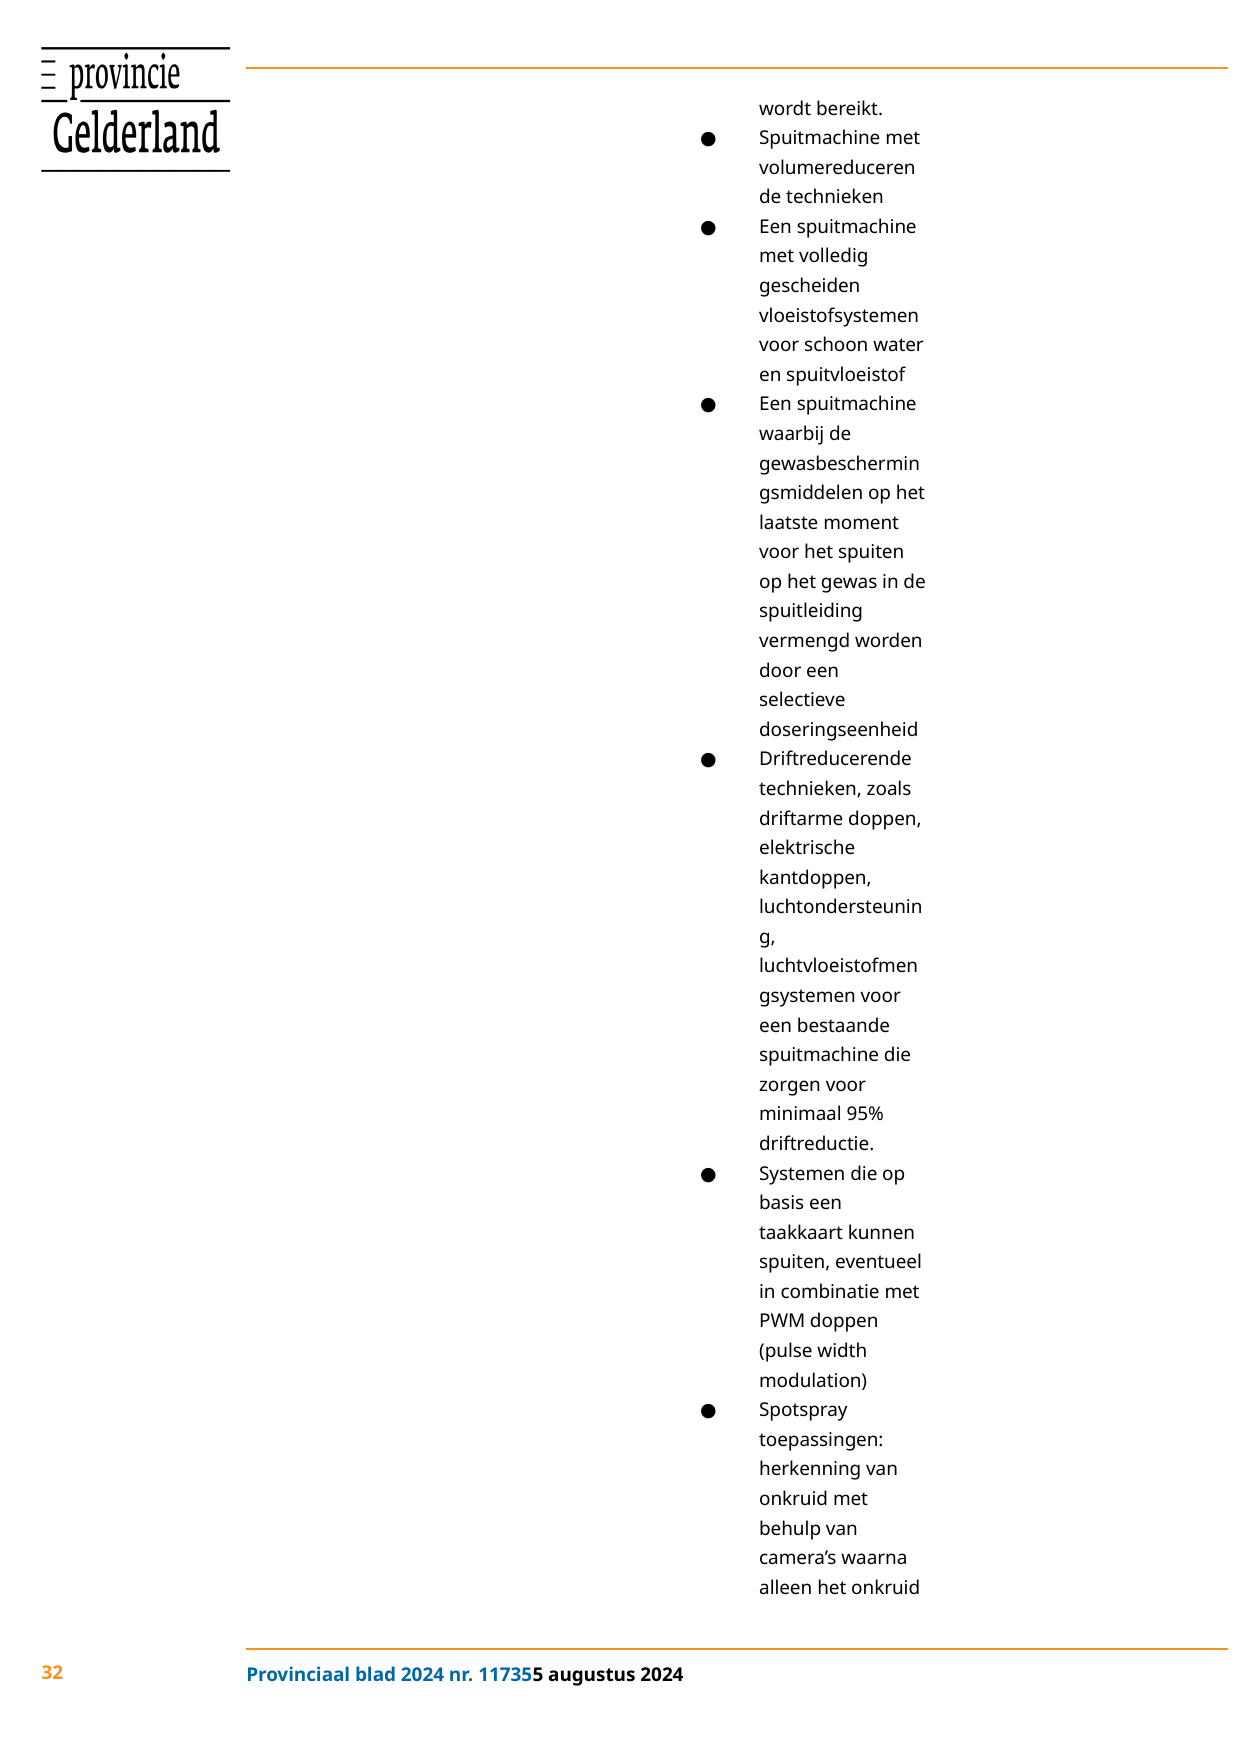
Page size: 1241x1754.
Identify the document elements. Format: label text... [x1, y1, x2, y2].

table_cell [474, 95, 700, 1600]
table_cell [248, 95, 474, 1600]
table_cell wordt bereikt. Spuitmachine met volumereducerende technieken Een spuitmachine met volledig gescheiden vloeistofsystemen voor schoon water en spuitvloeistof Een spuitmachine waarbij de gewasbeschermingsmiddelen op het laatste moment voor het spuiten op het gewas in de spuitleiding vermengd worden door een selectieve doseringseenheid Driftreducerende technieken, zoals driftarme doppen, elektrische kantdoppen, luchtondersteuning, luchtvloeistofmengsystemen voor een bestaande spuitmachine die zorgen voor minimaal 95% driftreductie. Systemen die op basis een taakkaart kunnen spuiten, eventueel in combinatie met PWM doppen (pulse width modulation) Spotspray toepassingen: herkenning van onkruid met behulp van camera’s waarna alleen het onkruid [700, 95, 926, 1600]
picture [41, 47, 231, 172]
table_cell [926, 95, 1152, 1600]
